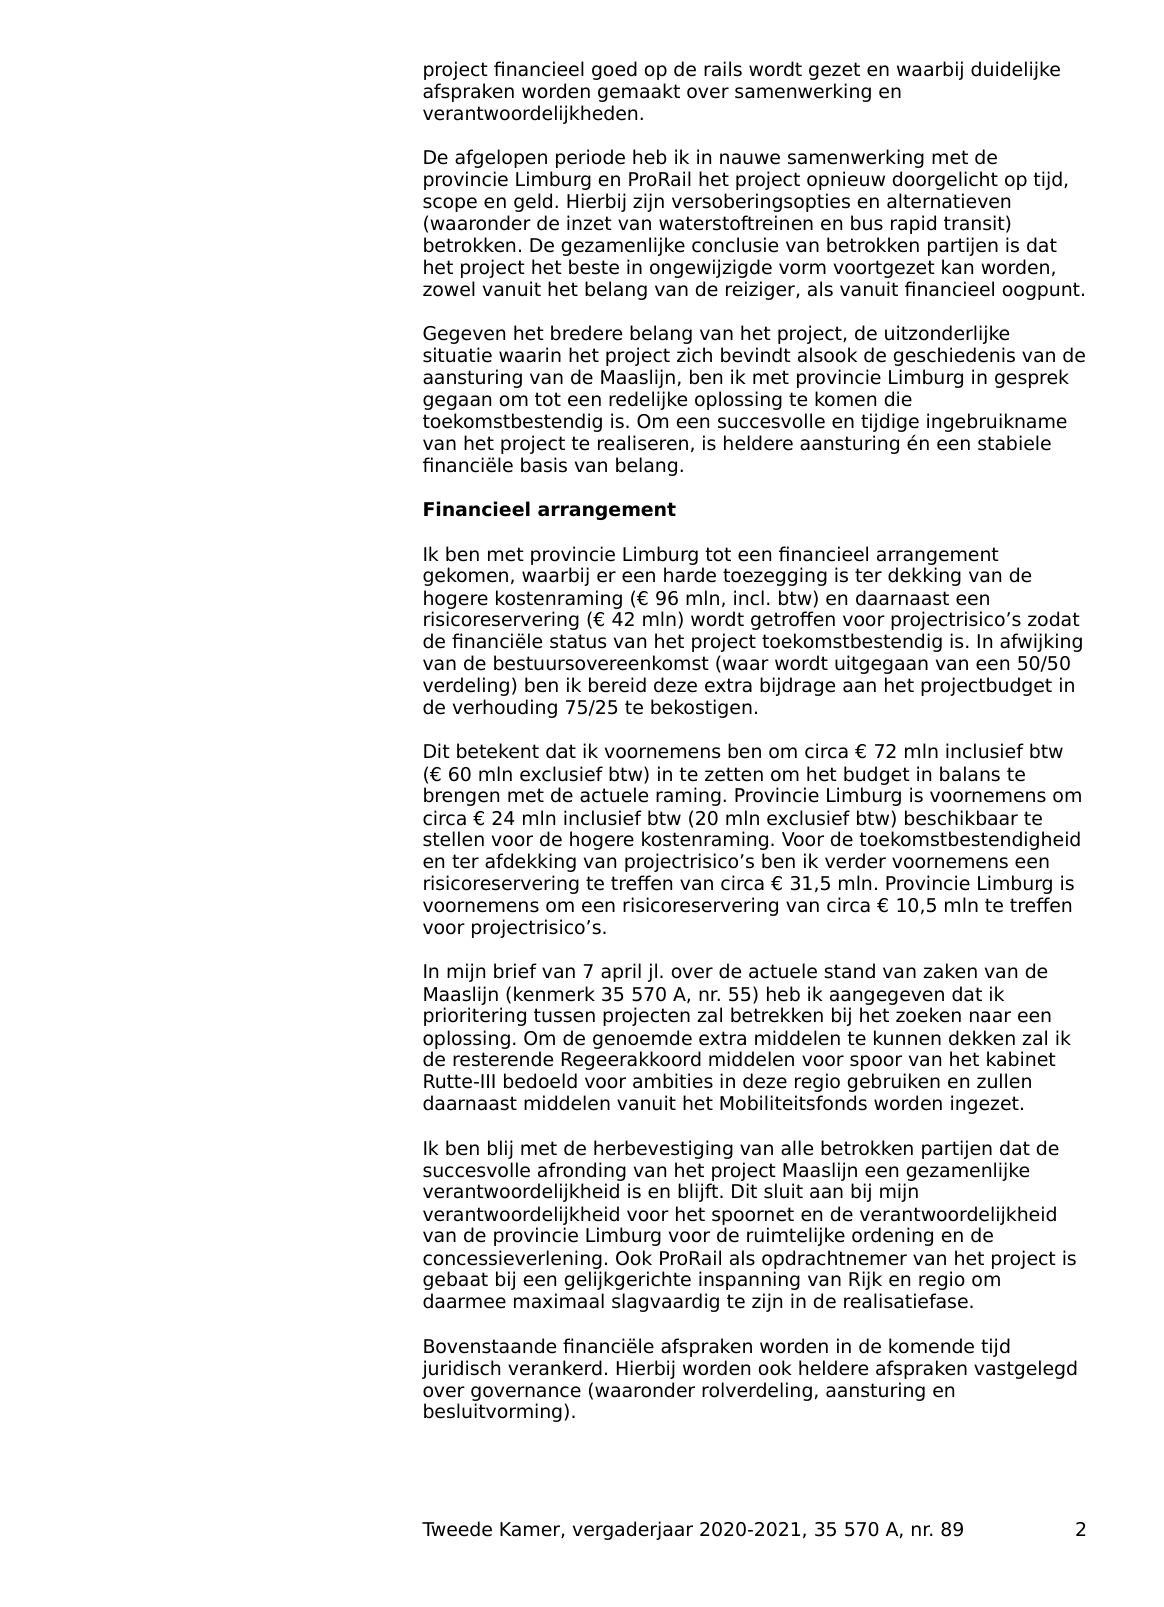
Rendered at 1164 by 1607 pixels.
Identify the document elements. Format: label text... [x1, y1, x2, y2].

text Dit betekent dat ik voornemens ben om circa € 72 mln inclusief btw (€ 60 mln exclusief btw) in te zetten om het budget in balans te brengen met de actuele raming. Provincie Limburg is voornemens om circa € 24 mln inclusief btw (20 mln exclusief btw) beschikbaar te stellen voor de hogere kostenraming. Voor de toekomstbestendigheid en ter afdekking van projectrisico’s ben ik verder voornemens een risicoreservering te treffen van circa € 31,5 mln. Provincie Limburg is voornemens om een risicoreservering van circa € 10,5 mln te treffen voor projectrisico’s. [422, 741, 1087, 939]
text Ik ben blij met de herbevestiging van alle betrokken partijen dat de succesvolle afronding van het project Maaslijn een gezamenlijke verantwoordelijkheid is en blijft. Dit sluit aan bij mijn verantwoordelijkheid voor het spoornet en de verantwoordelijkheid van de provincie Limburg voor de ruimtelijke ordening en de concessieverlening. Ook ProRail als opdrachtnemer van het project is gebaat bij een gelijkgerichte inspanning van Rijk en regio om daarmee maximaal slagvaardig te zijn in de realisatiefase. [422, 1137, 1087, 1313]
text In mijn brief van 7 april jl. over de actuele stand van zaken van de Maaslijn (kenmerk 35 570 A, nr. 55) heb ik aangegeven dat ik prioritering tussen projecten zal betrekken bij het zoeken naar een oplossing. Om de genoemde extra middelen te kunnen dekken zal ik de resterende Regeerakkoord middelen voor spoor van het kabinet Rutte-III bedoeld voor ambities in deze regio gebruiken en zullen daarnaast middelen vanuit het Mobiliteitsfonds worden ingezet. [422, 961, 1087, 1115]
subtitle Financieel arrangement [422, 499, 1087, 521]
text Ik ben met provincie Limburg tot een financieel arrangement gekomen, waarbij er een harde toezegging is ter dekking van de hogere kostenraming (€ 96 mln, incl. btw) en daarnaast een risicoreservering (€ 42 mln) wordt getroffen voor projectrisico’s zodat de financiële status van het project toekomstbestendig is. In afwijking van de bestuursovereenkomst (waar wordt uitgegaan van een 50/50 verdeling) ben ik bereid deze extra bijdrage aan het projectbudget in de verhouding 75/25 te bekostigen. [422, 543, 1087, 719]
text De afgelopen periode heb ik in nauwe samenwerking met de provincie Limburg en ProRail het project opnieuw doorgelicht op tijd, scope en geld. Hierbij zijn versoberingsopties en alternatieven (waaronder de inzet van waterstoftreinen en bus rapid transit) betrokken. De gezamenlijke conclusie van betrokken partijen is dat het project het beste in ongewijzigde vorm voortgezet kan worden, zowel vanuit het belang van de reiziger, als vanuit financieel oogpunt. [422, 147, 1087, 301]
text Gegeven het bredere belang van het project, de uitzonderlijke situatie waarin het project zich bevindt alsook de geschiedenis van de aansturing van de Maaslijn, ben ik met provincie Limburg in gesprek gegaan om tot een redelijke oplossing te komen die toekomstbestendig is. Om een succesvolle en tijdige ingebruikname van het project te realiseren, is heldere aansturing én een stabiele financiële basis van belang. [422, 323, 1087, 477]
text project financieel goed op de rails wordt gezet en waarbij duidelijke afspraken worden gemaakt over samenwerking en verantwoordelijkheden. [422, 59, 1087, 125]
text Bovenstaande financiële afspraken worden in de komende tijd juridisch verankerd. Hierbij worden ook heldere afspraken vastgelegd over governance (waaronder rolverdeling, aansturing en besluitvorming). [422, 1336, 1087, 1423]
